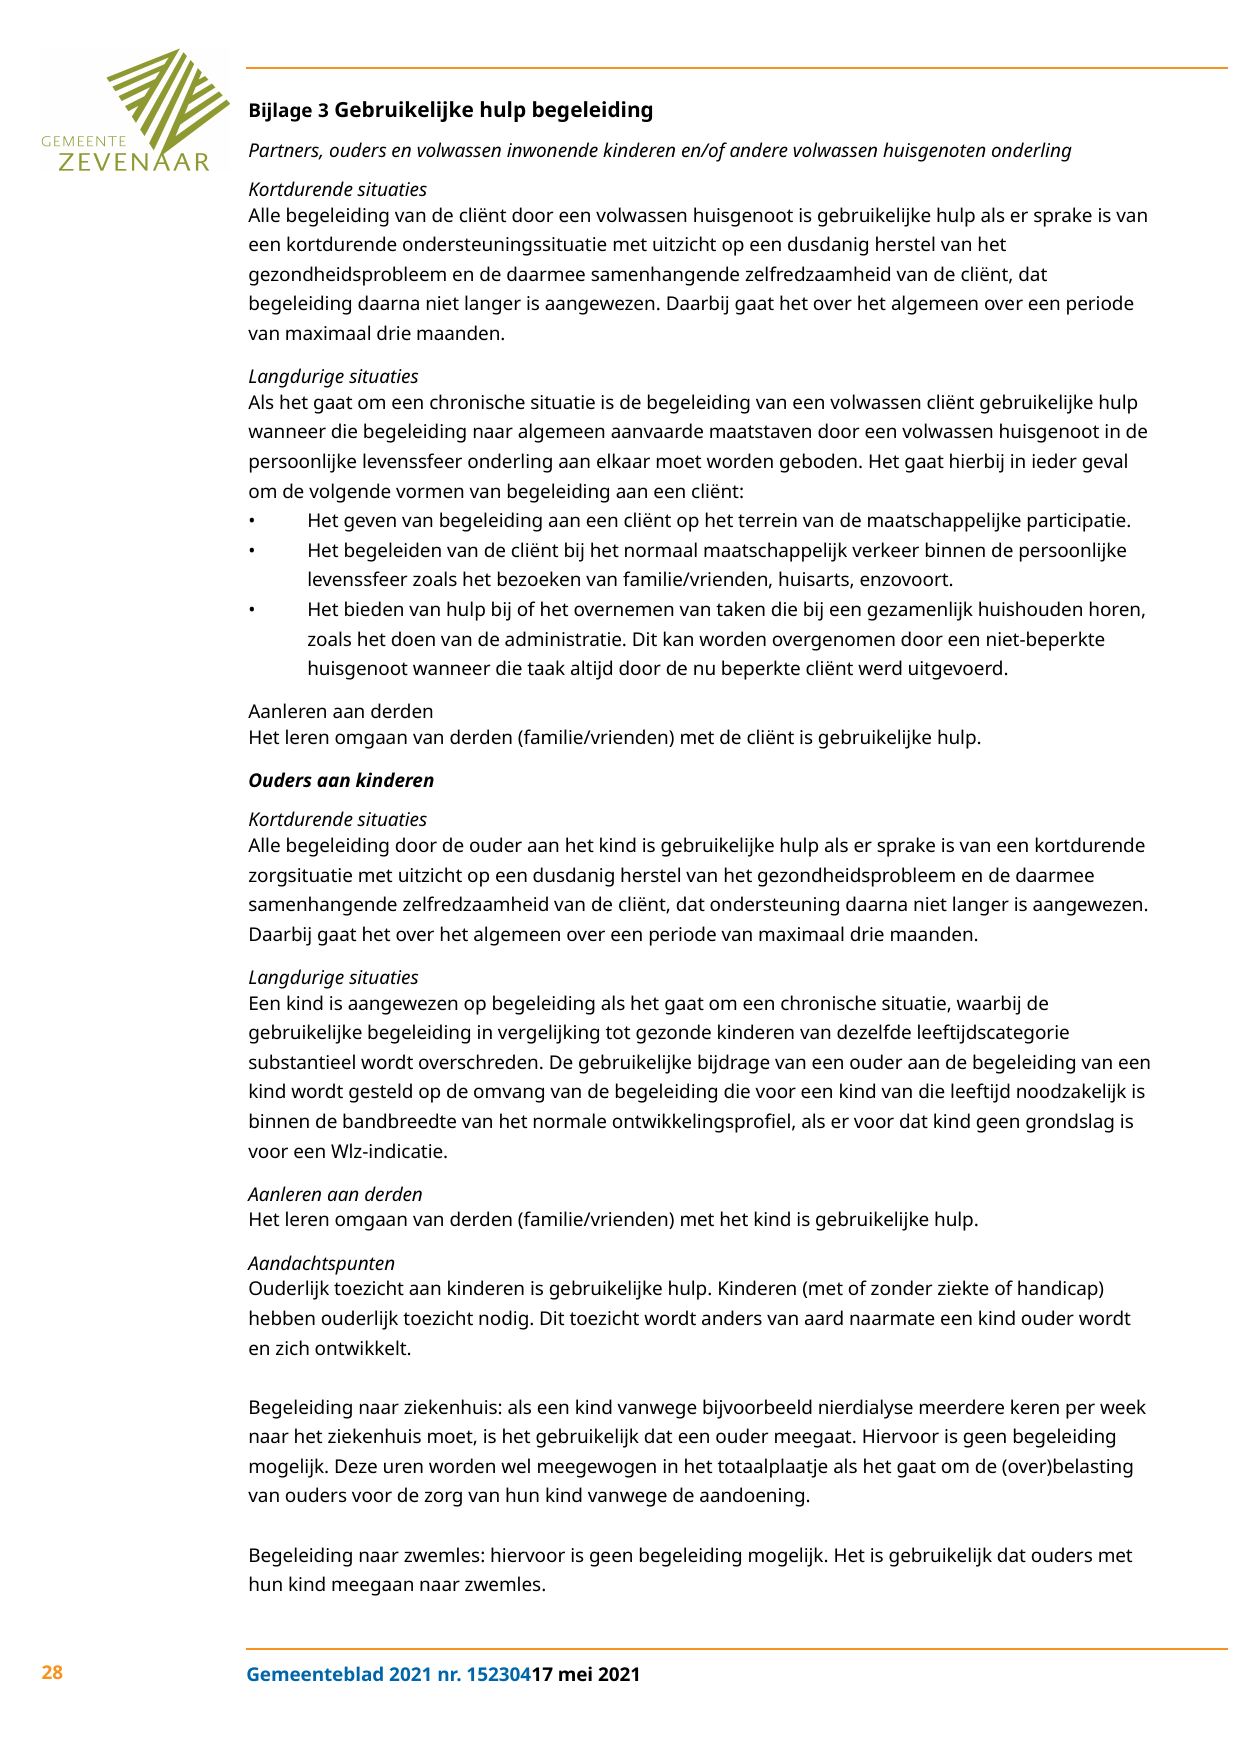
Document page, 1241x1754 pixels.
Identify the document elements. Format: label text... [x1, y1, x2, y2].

text Het leren omgaan van derden (familie/vrienden) met het kind is gebruikelijke hulp. [248, 1207, 1152, 1232]
picture [41, 47, 231, 172]
text Ouders aan kinderen [248, 767, 1152, 793]
text Alle begeleiding van de cliënt door een volwassen huisgenoot is gebruikelijke hulp als er sprake is van een kortdurende ondersteuningssituatie met uitzicht op een dusdanig herstel van het gezondheidsprobleem en de daarmee samenhangende zelfredzaamheid van de cliënt, dat begeleiding daarna niet langer is aangewezen. Daarbij gaat het over het algemeen over een periode van maximaal drie maanden. [248, 202, 1152, 346]
text Het leren omgaan van derden (familie/vrienden) met de cliënt is gebruikelijke hulp. [248, 724, 1152, 750]
text Langdurige situaties [248, 964, 1152, 990]
text Kortdurende situaties [248, 807, 1152, 832]
text Aanleren aan derden [248, 1181, 1152, 1207]
list Het begeleiden van de cliënt bij het normaal maatschappelijk verkeer binnen de persoonlijke levenssfeer zoals het bezoeken van familie/vrienden, huisarts, enzovoort. [248, 537, 1152, 592]
text Aandachtspunten [248, 1250, 1152, 1276]
text Als het gaat om een chronische situatie is de begeleiding van een volwassen cliënt gebruikelijke hulp wanneer die begeleiding naar algemeen aanvaarde maatstaven door een volwassen huisgenoot in de persoonlijke levenssfeer onderling aan elkaar moet worden geboden. Het gaat hierbij in ieder geval om de volgende vormen van begeleiding aan een cliënt: [248, 389, 1152, 503]
text Aanleren aan derden [248, 698, 1152, 724]
text Bijlage 3 Gebruikelijke hulp begeleiding [248, 95, 1152, 123]
text Kortdurende situaties [248, 176, 1152, 202]
text Langdurige situaties [248, 363, 1152, 389]
text Ouderlijk toezicht aan kinderen is gebruikelijke hulp. Kinderen (met of zonder ziekte of handicap) hebben ouderlijk toezicht nodig. Dit toezicht wordt anders van aard naarmate een kind ouder wordt en zich ontwikkelt. [248, 1276, 1152, 1360]
text Begeleiding naar zwemles: hiervoor is geen begeleiding mogelijk. Het is gebruikelijk dat ouders met hun kind meegaan naar zwemles. [248, 1542, 1152, 1597]
text Een kind is aangewezen op begeleiding als het gaat om een chronische situatie, waarbij de gebruikelijke begeleiding in vergelijking tot gezonde kinderen van dezelfde leeftijdscategorie substantieel wordt overschreden. De gebruikelijke bijdrage van een ouder aan de begeleiding van een kind wordt gesteld op de omvang van de begeleiding die voor een kind van die leeftijd noodzakelijk is binnen de bandbreedte van het normale ontwikkelingsprofiel, als er voor dat kind geen grondslag is voor een Wlz-indicatie. [248, 990, 1152, 1163]
text Begeleiding naar ziekenhuis: als een kind vanwege bijvoorbeeld nierdialyse meerdere keren per week naar het ziekenhuis moet, is het gebruikelijk dat een ouder meegaat. Hiervoor is geen begeleiding mogelijk. Deze uren worden wel meegewogen in het totaalplaatje als het gaat om de (over)belasting van ouders voor de zorg van hun kind vanwege de aandoening. [248, 1394, 1152, 1508]
list Het bieden van hulp bij of het overnemen van taken die bij een gezamenlijk huishouden horen, zoals het doen van de administratie. Dit kan worden overgenomen door een niet-beperkte huisgenoot wanneer die taak altijd door de nu beperkte cliënt werd uitgevoerd. [248, 596, 1152, 681]
list Het geven van begeleiding aan een cliënt op het terrein van de maatschappelijke participatie. [248, 507, 1152, 533]
text Alle begeleiding door de ouder aan het kind is gebruikelijke hulp als er sprake is van een kortdurende zorgsituatie met uitzicht op een dusdanig herstel van het gezondheidsprobleem en de daarmee samenhangende zelfredzaamheid van de cliënt, dat ondersteuning daarna niet langer is aangewezen. Daarbij gaat het over het algemeen over een periode van maximaal drie maanden. [248, 832, 1152, 947]
text Partners, ouders en volwassen inwonende kinderen en/of andere volwassen huisgenoten onderling [248, 137, 1152, 163]
